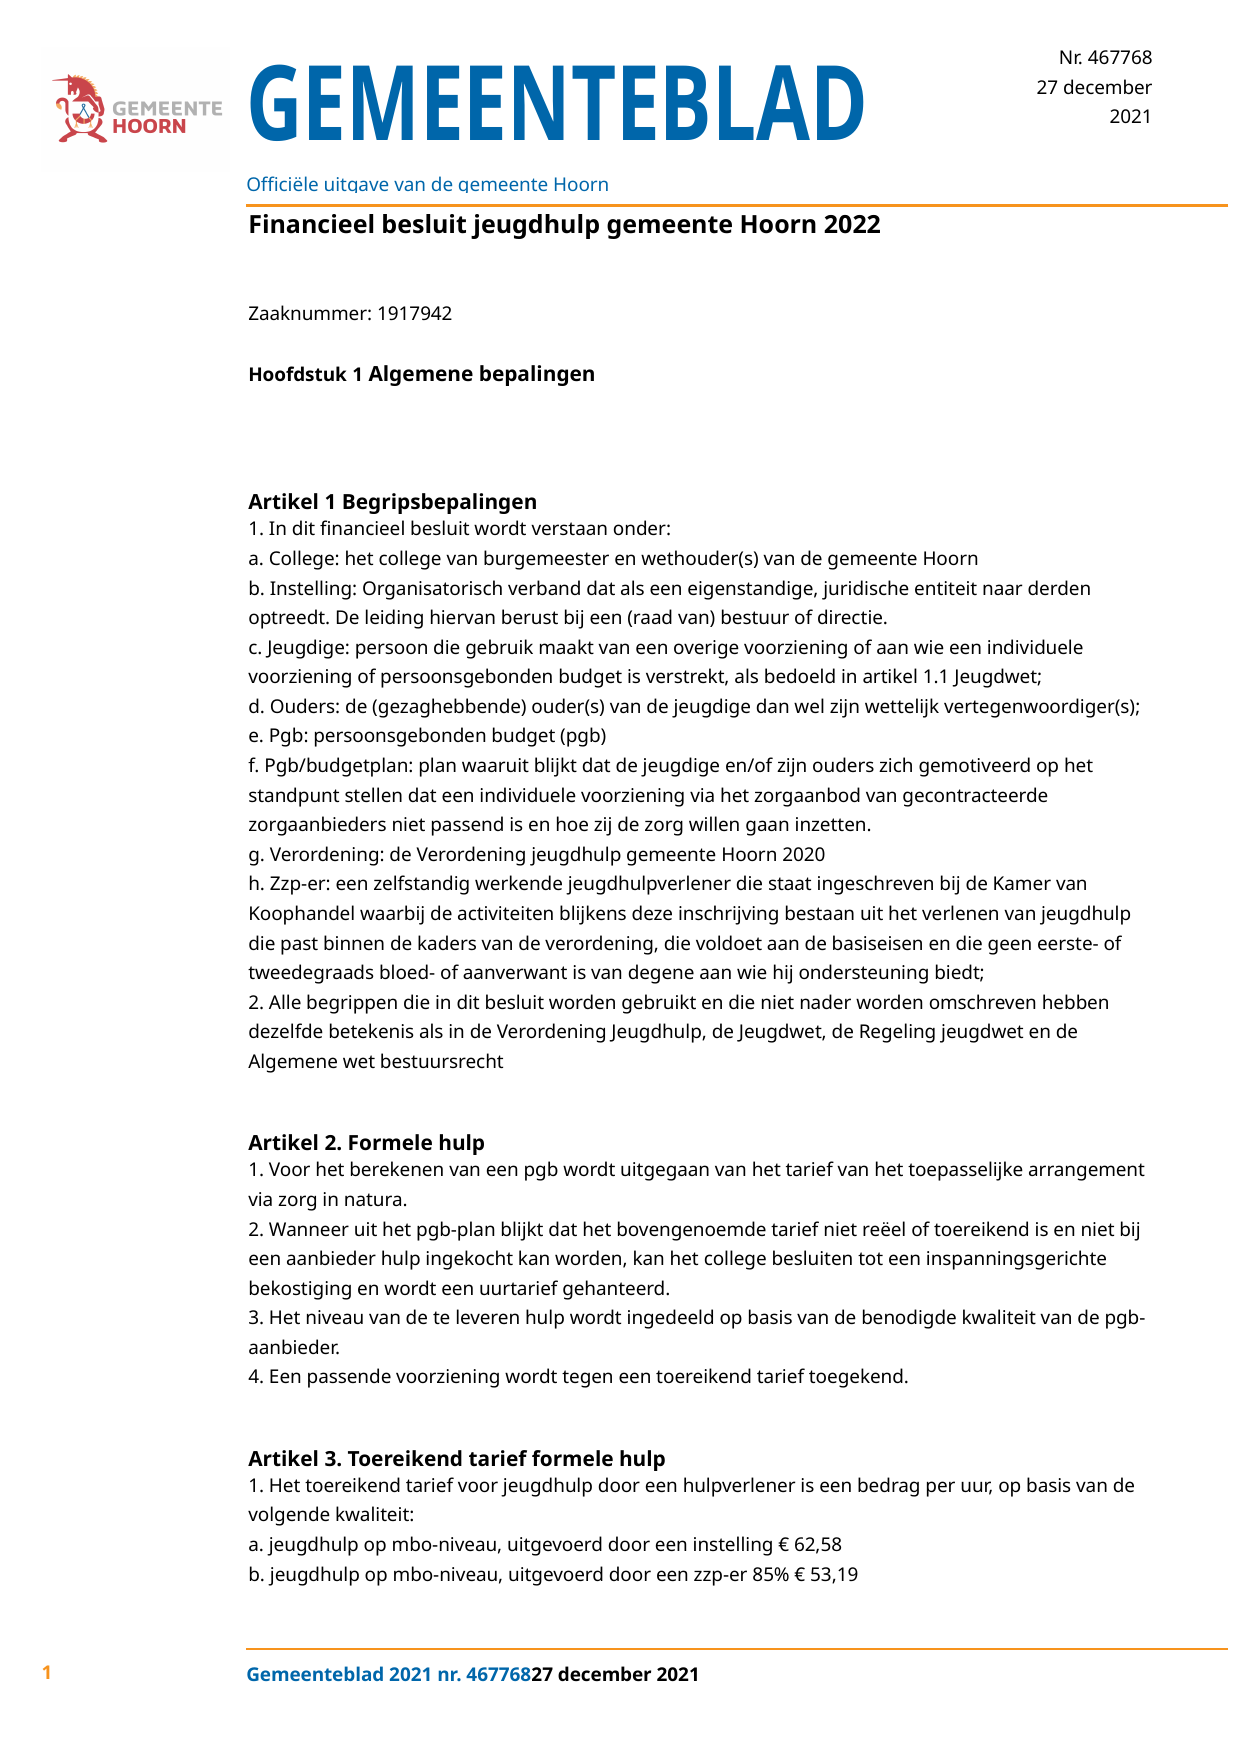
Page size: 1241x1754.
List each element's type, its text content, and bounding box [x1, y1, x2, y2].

text g. Verordening: de Verordening jeugdhulp gemeente Hoorn 2020 [248, 841, 1152, 867]
text Artikel 2. Formele hulp [248, 1128, 1152, 1157]
text Artikel 1 Begripsbepalingen [248, 487, 1152, 516]
text 4. Een passende voorziening wordt tegen een toereikend tarief toegekend. [248, 1364, 1152, 1389]
text a. College: het college van burgemeester en wethouder(s) van de gemeente Hoorn [248, 545, 1152, 571]
text 1. Het toereikend tarief voor jeugdhulp door een hulpverlener is een bedrag per uur, op basis van de volgende kwaliteit: [248, 1472, 1152, 1527]
text Artikel 3. Toereikend tarief formele hulp [248, 1444, 1152, 1472]
text 2. Alle begrippen die in dit besluit worden gebruikt en die niet nader worden omschreven hebben dezelfde betekenis als in de Verordening Jeugdhulp, de Jeugdwet, de Regeling jeugdwet en de Algemene wet bestuursrecht [248, 989, 1152, 1074]
text 1. In dit financieel besluit wordt verstaan onder: [248, 516, 1152, 541]
text f. Pgb/budgetplan: plan waaruit blijkt dat de jeugdige en/of zijn ouders zich gemotiveerd op het standpunt stellen dat een individuele voorziening via het zorgaanbod van gecontracteerde zorgaanbieders niet passend is en hoe zij de zorg willen gaan inzetten. [248, 752, 1152, 837]
text Zaaknummer: 1917942 [248, 300, 1152, 326]
text h. Zzp-er: een zelfstandig werkende jeugdhulpverlener die staat ingeschreven bij de Kamer van Koophandel waarbij de activiteiten blijkens deze inschrijving bestaan uit het verlenen van jeugdhulp die past binnen de kaders van de verordening, die voldoet aan de basiseisen en die geen eerste- of tweedegraads bloed- of aanverwant is van degene aan wie hij ondersteuning biedt; [248, 871, 1152, 985]
text 2. Wanneer uit het pgb-plan blijkt dat het bovengenoemde tarief niet reëel of toereikend is en niet bij een aanbieder hulp ingekocht kan worden, kan het college besluiten tot een inspanningsgerichte bekostiging en wordt een uurtarief gehanteerd. [248, 1216, 1152, 1301]
text Financieel besluit jeugdhulp gemeente Hoorn 2022 [248, 207, 1152, 241]
text 3. Het niveau van de te leveren hulp wordt ingedeeld op basis van de benodigde kwaliteit van de pgb-aanbieder. [248, 1304, 1152, 1360]
text b. jeugdhulp op mbo-niveau, uitgevoerd door een zzp-er 85% € 53,19 [248, 1561, 1152, 1587]
picture [41, 47, 231, 172]
text 1. Voor het berekenen van een pgb wordt uitgegaan van het tarief van het toepasselijke arrangement via zorg in natura. [248, 1157, 1152, 1212]
text e. Pgb: persoonsgebonden budget (pgb) [248, 723, 1152, 748]
text b. Instelling: Organisatorisch verband dat als een eigenstandige, juridische entiteit naar derden optreedt. De leiding hiervan berust bij een (raad van) bestuur of directie. [248, 575, 1152, 630]
text d. Ouders: de (gezaghebbende) ouder(s) van de jeugdige dan wel zijn wettelijk vertegenwoordiger(s); [248, 693, 1152, 719]
text a. jeugdhulp op mbo-niveau, uitgevoerd door een instelling € 62,58 [248, 1531, 1152, 1557]
text c. Jeugdige: persoon die gebruik maakt van een overige voorziening of aan wie een individuele voorziening of persoonsgebonden budget is verstrekt, als bedoeld in artikel 1.1 Jeugdwet; [248, 634, 1152, 689]
text Hoofdstuk 1 Algemene bepalingen [248, 359, 1152, 387]
